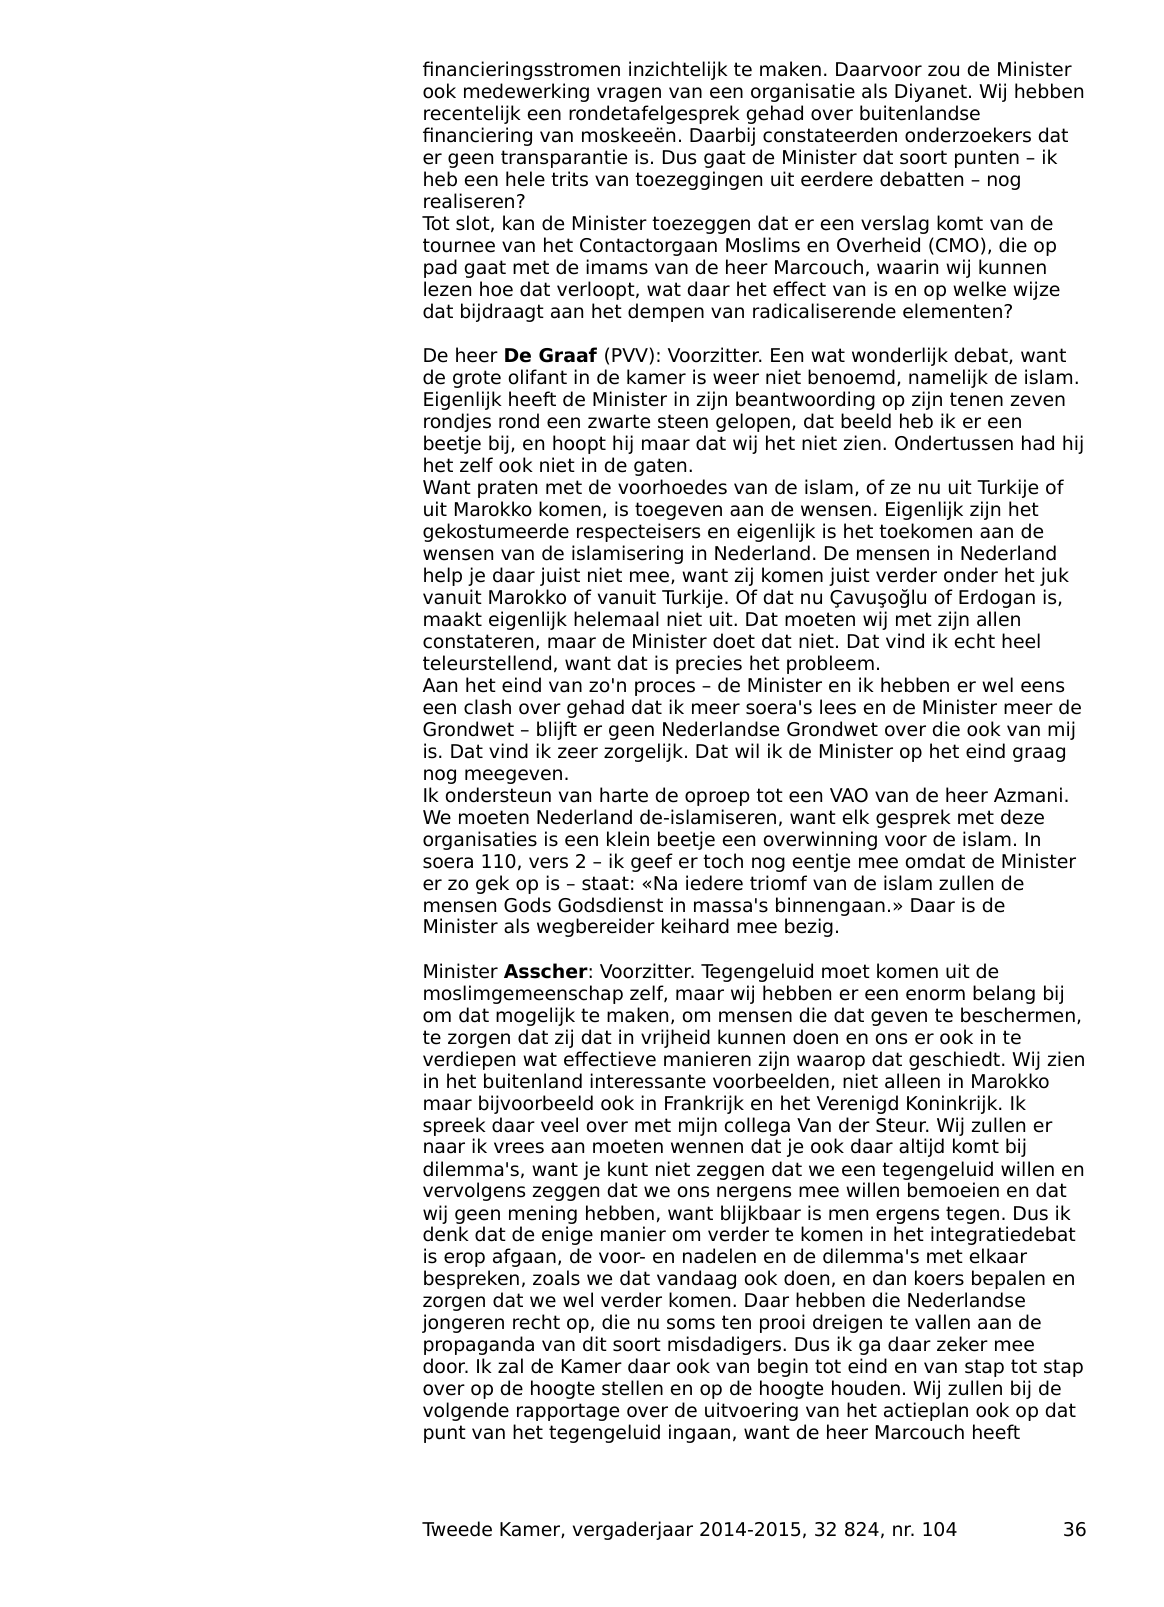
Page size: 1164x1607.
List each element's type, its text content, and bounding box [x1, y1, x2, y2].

text Want praten met de voorhoedes van de islam, of ze nu uit Turkije of uit Marokko komen, is toegeven aan de wensen. Eigenlijk zijn het gekostumeerde respecteisers en eigenlijk is het toekomen aan de wensen van de islamisering in Nederland. De mensen in Nederland help je daar juist niet mee, want zij komen juist verder onder het juk vanuit Marokko of vanuit Turkije. Of dat nu Çavuşoğlu of Erdogan is, maakt eigenlijk helemaal niet uit. Dat moeten wij met zijn allen constateren, maar de Minister doet dat niet. Dat vind ik echt heel teleurstellend, want dat is precies het probleem. [422, 477, 1087, 675]
text Ik ondersteun van harte de oproep tot een VAO van de heer Azmani. We moeten Nederland de-islamiseren, want elk gesprek met deze organisaties is een klein beetje een overwinning voor de islam. In soera 110, vers 2 – ik geef er toch nog eentje mee omdat de Minister er zo gek op is – staat: «Na iedere triomf van de islam zullen de mensen Gods Godsdienst in massa's binnengaan.» Daar is de Minister als wegbereider keihard mee bezig. [422, 784, 1087, 938]
text Tot slot, kan de Minister toezeggen dat er een verslag komt van de tournee van het Contactorgaan Moslims en Overheid (CMO), die op pad gaat met de imams van de heer Marcouch, waarin wij kunnen lezen hoe dat verloopt, wat daar het effect van is en op welke wijze dat bijdraagt aan het dempen van radicaliserende elementen? [422, 213, 1087, 323]
text De heer De Graaf (PVV): Voorzitter. Een wat wonderlijk debat, want de grote olifant in de kamer is weer niet benoemd, namelijk de islam. Eigenlijk heeft de Minister in zijn beantwoording op zijn tenen zeven rondjes rond een zwarte steen gelopen, dat beeld heb ik er een beetje bij, en hoopt hij maar dat wij het niet zien. Ondertussen had hij het zelf ook niet in de gaten. [422, 345, 1087, 477]
text financieringsstromen inzichtelijk te maken. Daarvoor zou de Minister ook medewerking vragen van een organisatie als Diyanet. Wij hebben recentelijk een rondetafelgesprek gehad over buitenlandse financiering van moskeeën. Daarbij constateerden onderzoekers dat er geen transparantie is. Dus gaat de Minister dat soort punten – ik heb een hele trits van toezeggingen uit eerdere debatten – nog realiseren? [422, 59, 1087, 213]
text Minister Asscher: Voorzitter. Tegengeluid moet komen uit de moslimgemeenschap zelf, maar wij hebben er een enorm belang bij om dat mogelijk te maken, om mensen die dat geven te beschermen, te zorgen dat zij dat in vrijheid kunnen doen en ons er ook in te verdiepen wat effectieve manieren zijn waarop dat geschiedt. Wij zien in het buitenland interessante voorbeelden, niet alleen in Marokko maar bijvoorbeeld ook in Frankrijk en het Verenigd Koninkrijk. Ik spreek daar veel over met mijn collega Van der Steur. Wij zullen er naar ik vrees aan moeten wennen dat je ook daar altijd komt bij dilemma's, want je kunt niet zeggen dat we een tegengeluid willen en vervolgens zeggen dat we ons nergens mee willen bemoeien en dat wij geen mening hebben, want blijkbaar is men ergens tegen. Dus ik denk dat de enige manier om verder te komen in het integratiedebat is erop afgaan, de voor- en nadelen en de dilemma's met elkaar bespreken, zoals we dat vandaag ook doen, en dan koers bepalen en zorgen dat we wel verder komen. Daar hebben die Nederlandse jongeren recht op, die nu soms ten prooi dreigen te vallen aan de propaganda van dit soort misdadigers. Dus ik ga daar zeker mee door. Ik zal de Kamer daar ook van begin tot eind en van stap tot stap over op de hoogte stellen en op de hoogte houden. Wij zullen bij de volgende rapportage over de uitvoering van het actieplan ook op dat punt van het tegengeluid ingaan, want de heer Marcouch heeft [422, 961, 1087, 1444]
text Aan het eind van zo'n proces – de Minister en ik hebben er wel eens een clash over gehad dat ik meer soera's lees en de Minister meer de Grondwet – blijft er geen Nederlandse Grondwet over die ook van mij is. Dat vind ik zeer zorgelijk. Dat wil ik de Minister op het eind graag nog meegeven. [422, 675, 1087, 784]
